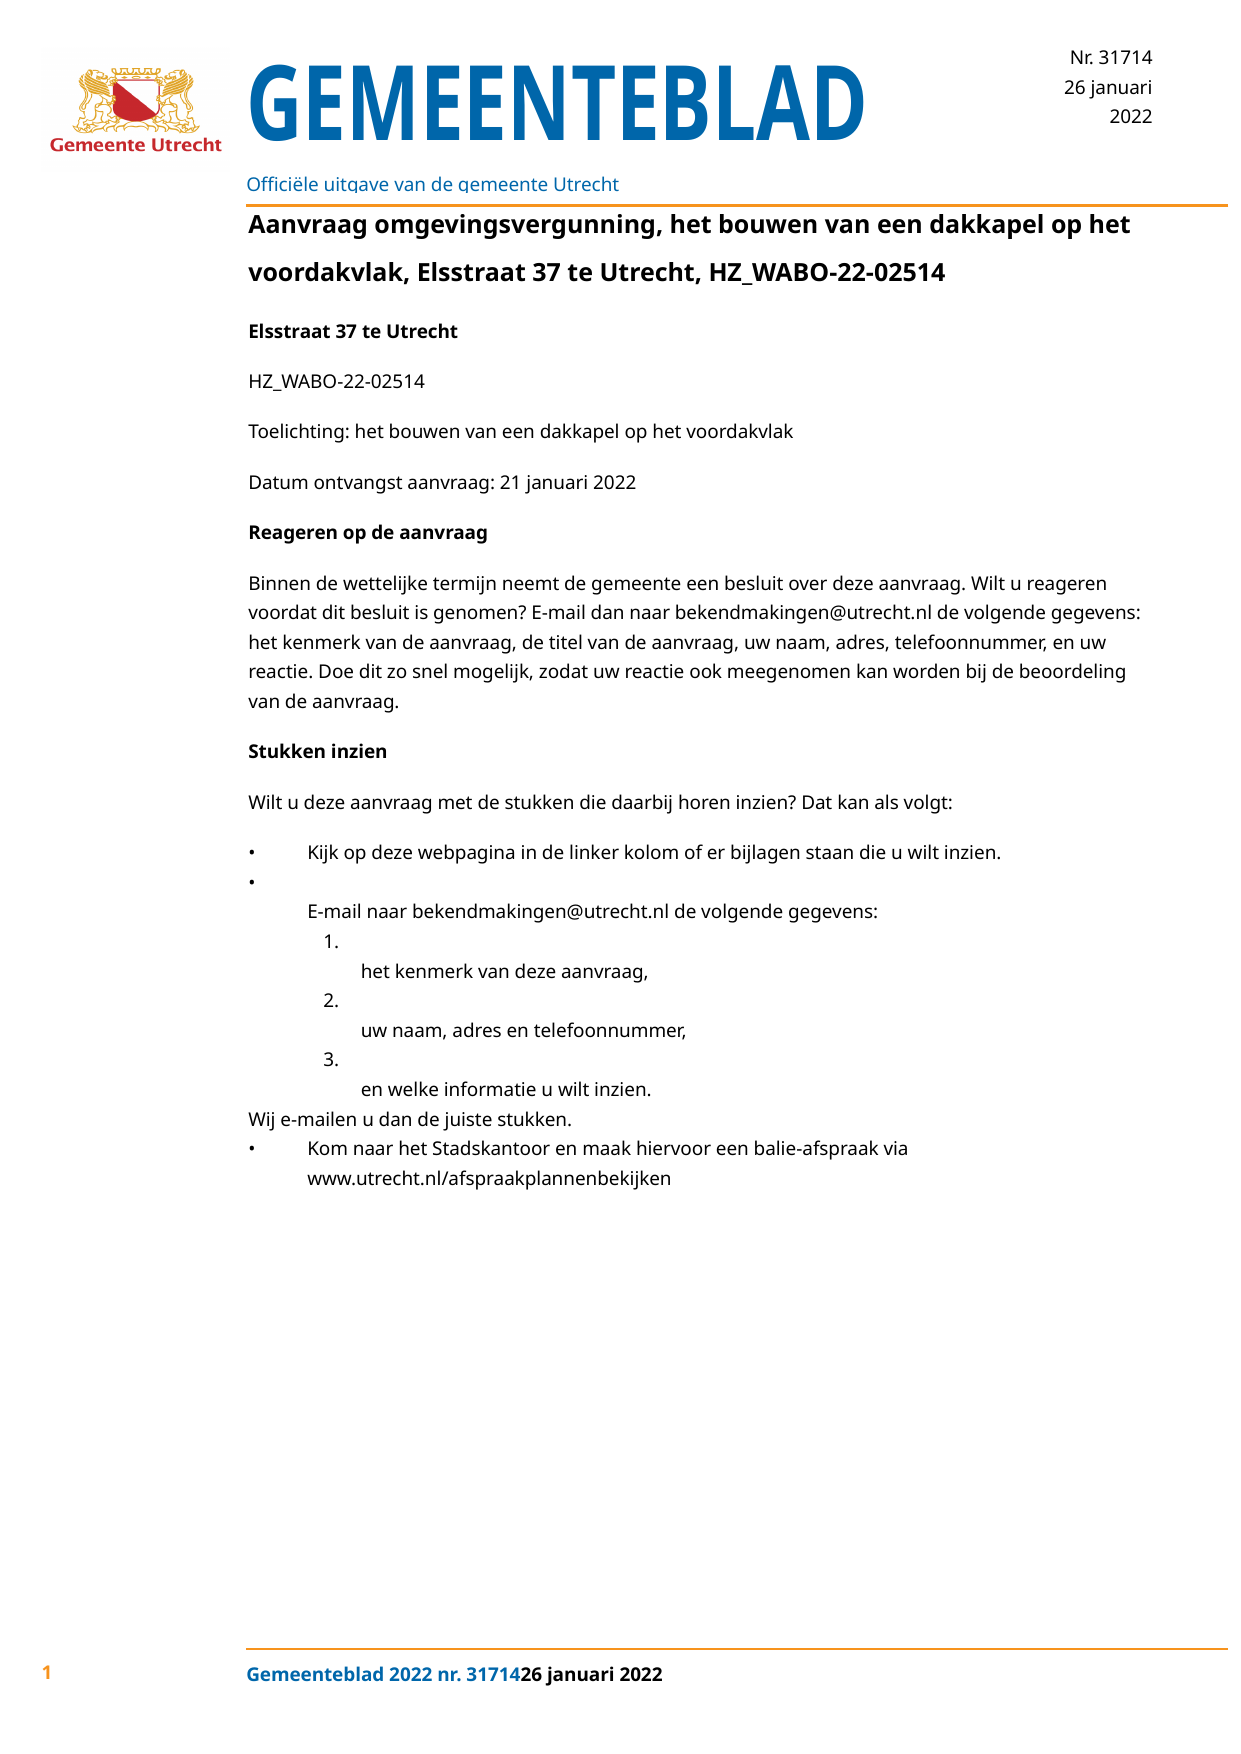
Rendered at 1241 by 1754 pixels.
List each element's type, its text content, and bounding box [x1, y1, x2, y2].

text Wilt u deze aanvraag met de stukken die daarbij horen inzien? Dat kan als volgt: [248, 789, 1152, 815]
text Reageren op de aanvraag [248, 519, 1152, 545]
list Kom naar het Stadskantoor en maak hiervoor een balie-afspraak via www.utrecht.nl/afspraakplannenbekijken [248, 1135, 1152, 1191]
text Aanvraag omgevingsvergunning, het bouwen van een dakkapel op het voordakvlak, Elsstraat 37 te Utrecht, HZ_WABO-22-02514 [248, 207, 1152, 288]
list en welke informatie u wilt inzien. [323, 1076, 1152, 1102]
text Binnen de wettelijke termijn neemt de gemeente een besluit over deze aanvraag. Wilt u reageren voordat dit besluit is genomen? E-mail dan naar bekendmakingen@utrecht.nl de volgende gegevens: het kenmerk van de aanvraag, de titel van de aanvraag, uw naam, adres, telefoonnummer, en uw reactie. Doe dit zo snel mogelijk, zodat uw reactie ook meegenomen kan worden bij de beoordeling van de aanvraag. [248, 570, 1152, 714]
text Toelichting: het bouwen van een dakkapel op het voordakvlak [248, 419, 1152, 444]
text Wij e-mailen u dan de juiste stukken. [248, 1106, 1152, 1132]
list uw naam, adres en telefoonnummer, [323, 1017, 1152, 1043]
list E-mail naar bekendmakingen@utrecht.nl de volgende gegevens: [248, 899, 1152, 924]
list Kijk op deze webpagina in de linker kolom of er bijlagen staan die u wilt inzien. [248, 839, 1152, 865]
text Datum ontvangst aanvraag: 21 januari 2022 [248, 469, 1152, 495]
text HZ_WABO-22-02514 [248, 368, 1152, 394]
list het kenmerk van deze aanvraag, [323, 958, 1152, 984]
picture [41, 47, 231, 172]
text Elsstraat 37 te Utrecht [248, 318, 1152, 344]
text Stukken inzien [248, 739, 1152, 764]
